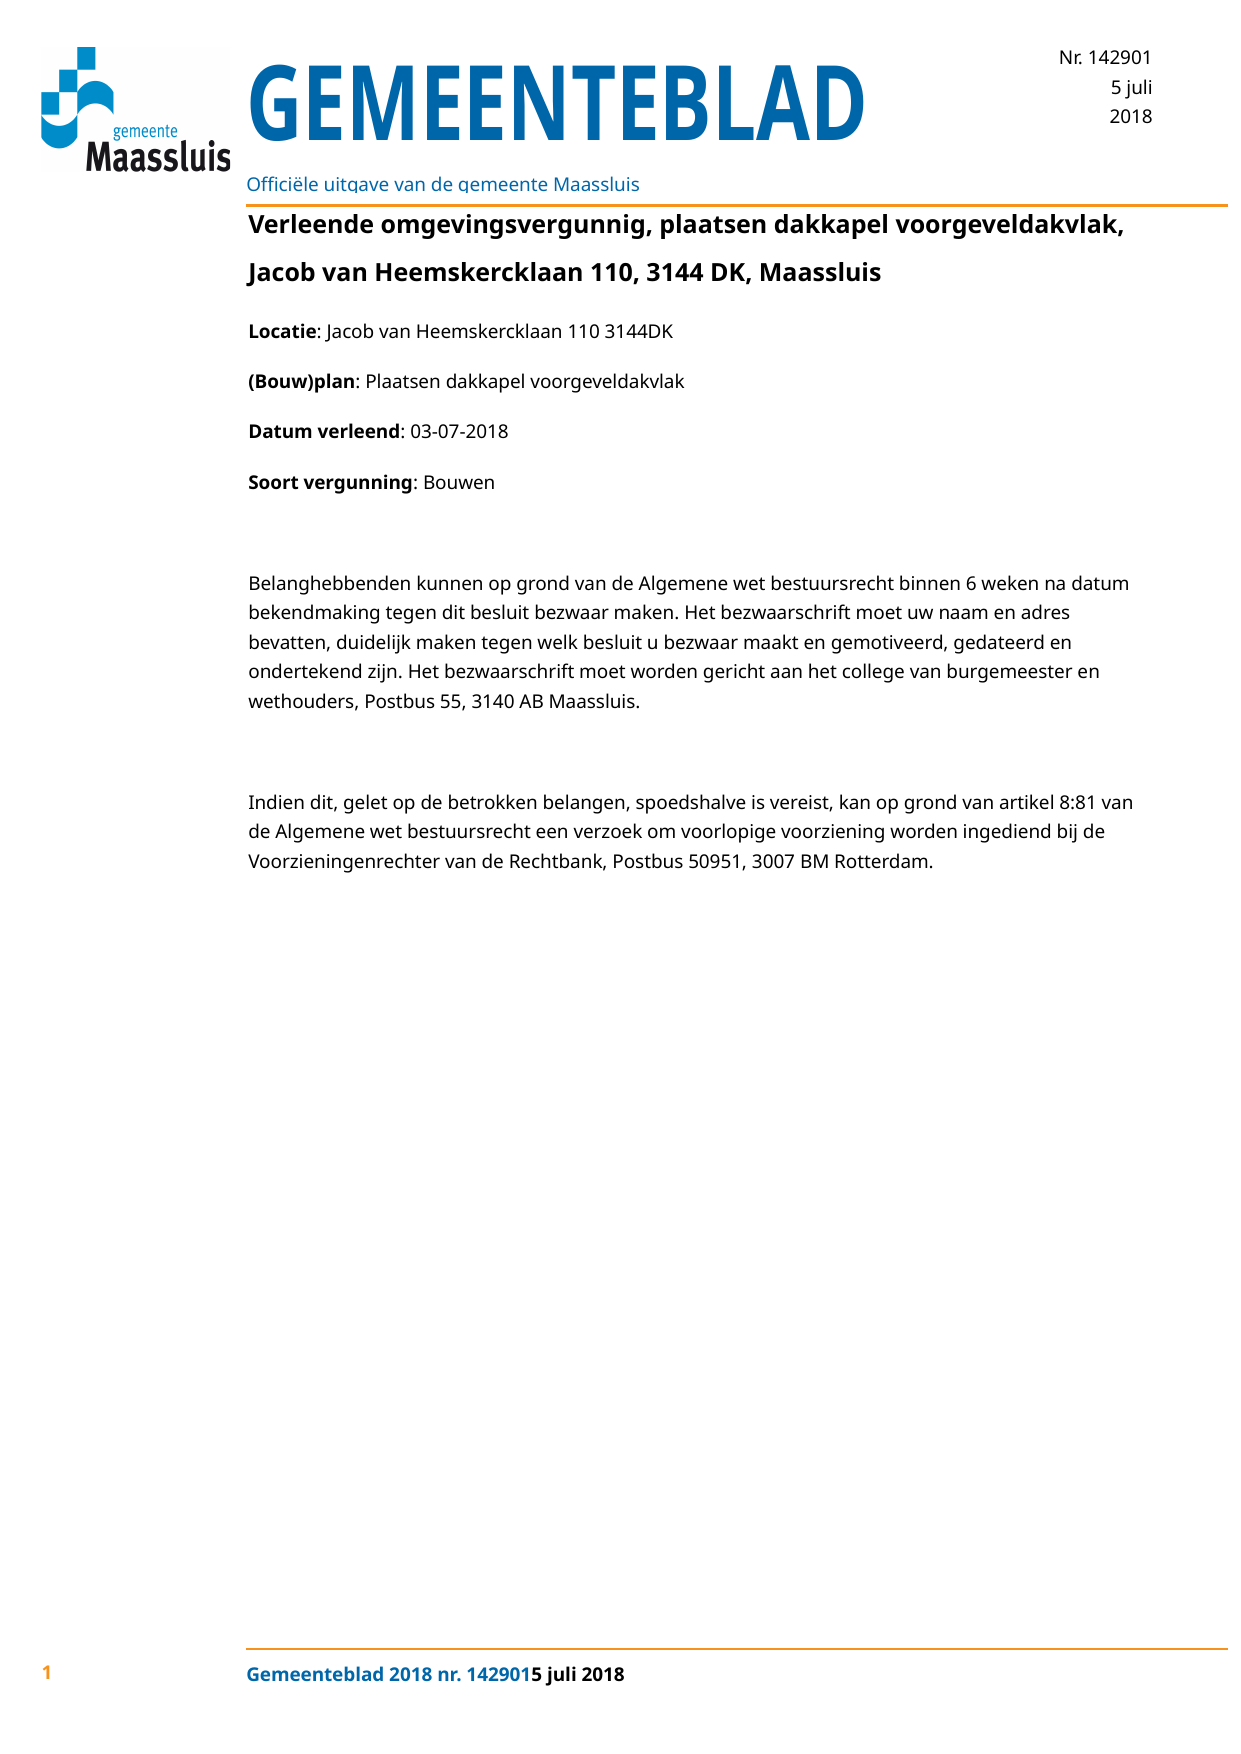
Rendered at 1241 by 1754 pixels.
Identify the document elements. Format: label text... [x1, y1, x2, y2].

text Verleende omgevingsvergunnig, plaatsen dakkapel voorgeveldakvlak, Jacob van Heemskercklaan 110, 3144 DK, Maassluis [248, 207, 1152, 288]
text Locatie: Jacob van Heemskercklaan 110 3144DK [248, 318, 1152, 344]
text (Bouw)plan: Plaatsen dakkapel voorgeveldakvlak [248, 368, 1152, 394]
picture [41, 47, 231, 172]
text Belanghebbenden kunnen op grond van de Algemene wet bestuursrecht binnen 6 weken na datum bekendmaking tegen dit besluit bezwaar maken. Het bezwaarschrift moet uw naam en adres bevatten, duidelijk maken tegen welk besluit u bezwaar maakt en gemotiveerd, gedateerd en ondertekend zijn. Het bezwaarschrift moet worden gericht aan het college van burgemeester en wethouders, Postbus 55, 3140 AB Maassluis. [248, 570, 1152, 714]
picture [41, 47, 77, 92]
text Soort vergunning: Bouwen [248, 469, 1152, 495]
text Indien dit, gelet op de betrokken belangen, spoedshalve is vereist, kan op grond van artikel 8:81 van de Algemene wet bestuursrecht een verzoek om voorlopige voorziening worden ingediend bij de Voorzieningenrechter van de Rechtbank, Postbus 50951, 3007 BM Rotterdam. [248, 789, 1152, 874]
text Datum verleend: 03-07-2018 [248, 419, 1152, 444]
